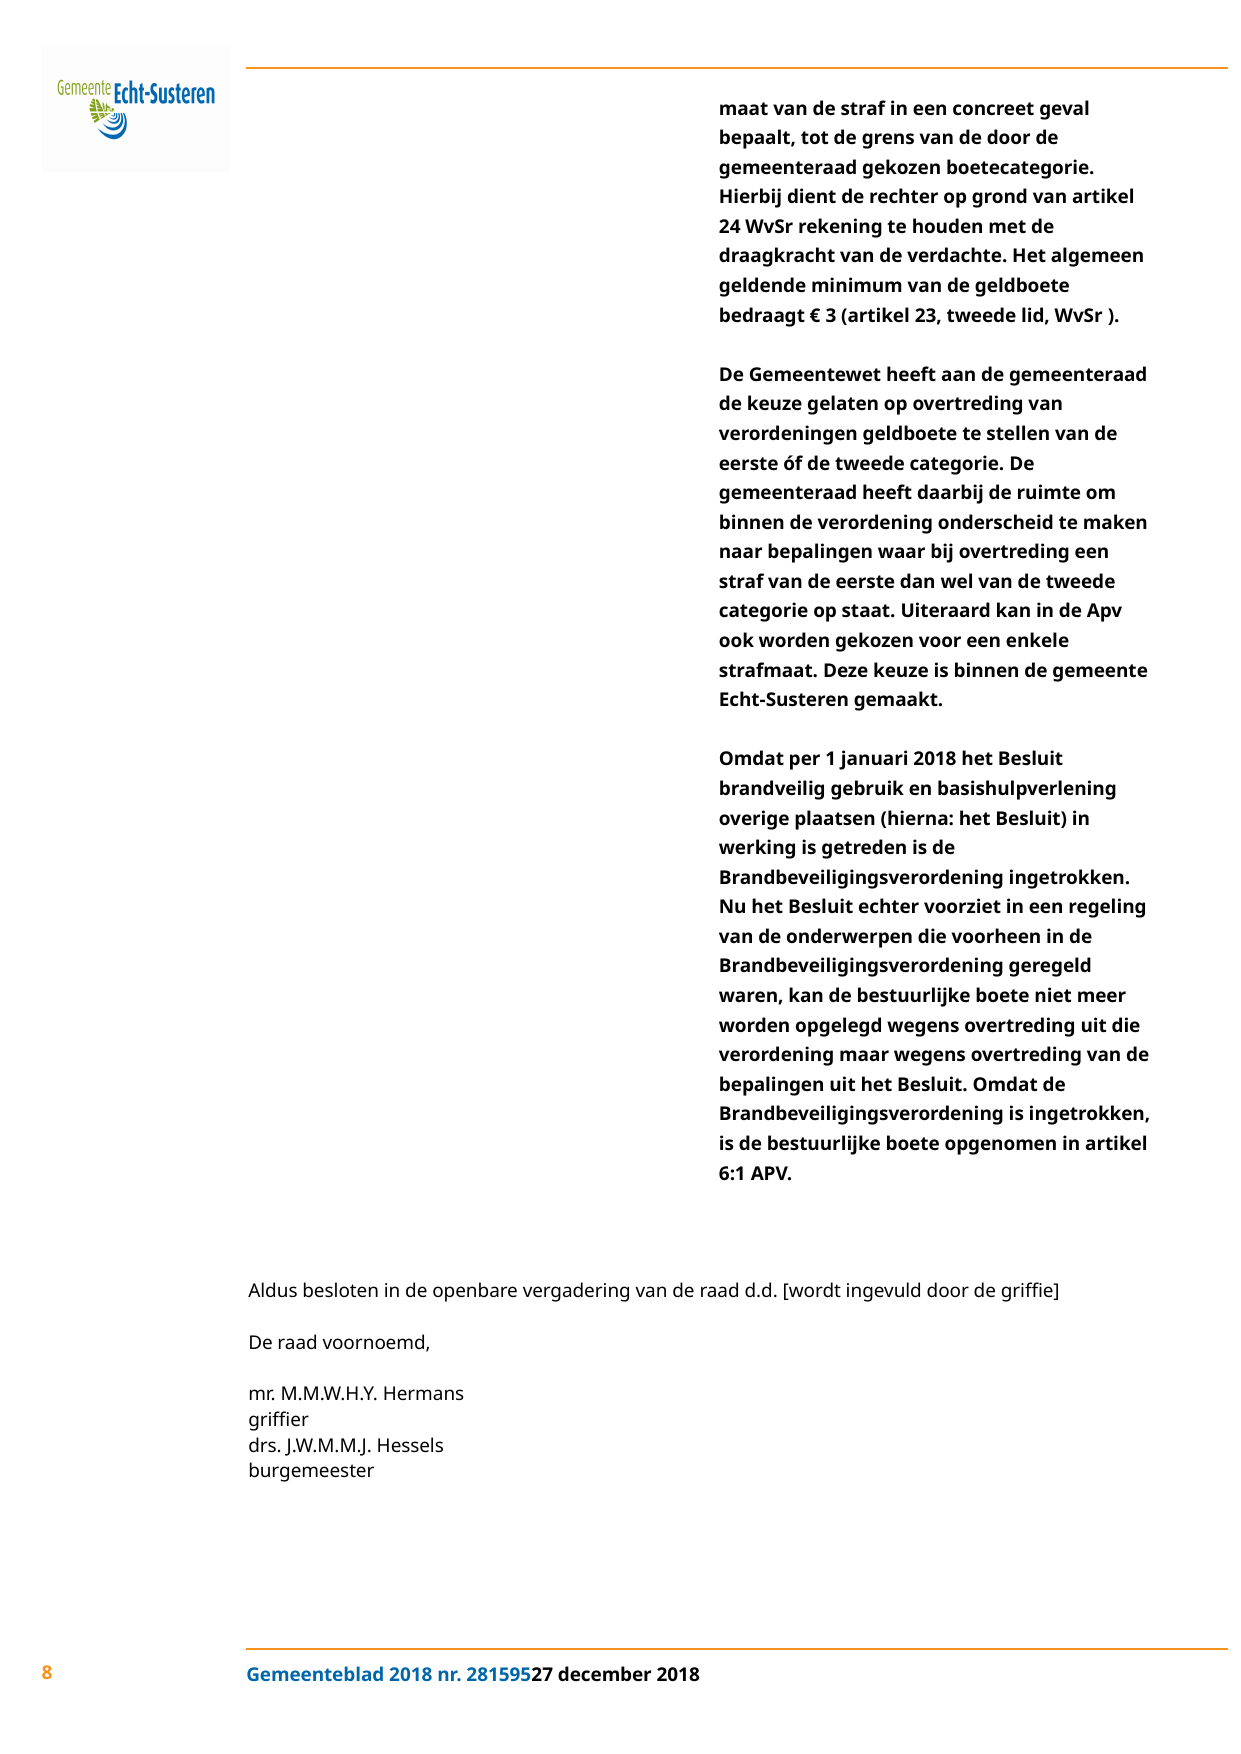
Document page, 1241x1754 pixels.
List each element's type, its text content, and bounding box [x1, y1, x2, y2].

text griffier [248, 1406, 1152, 1432]
text mr. M.M.W.H.Y. Hermans [248, 1380, 1152, 1406]
text De raad voornoemd, [248, 1329, 1152, 1355]
text Aldus besloten in de openbare vergadering van de raad d.d. [wordt ingevuld door de griffie] [248, 1277, 1152, 1303]
text drs. J.W.M.M.J. Hessels [248, 1432, 1152, 1458]
table_cell maat van de straf in een concreet geval bepaalt, tot de grens van de door de gemeenteraad gekozen boetecategorie. Hierbij dient de rechter op grond van artikel 24 WvSr rekening te houden met de draagkracht van de verdachte. Het algemeen geldende minimum van de geldboete bedraagt € 3 (artikel 23, tweede lid, WvSr ). De Gemeentewet heeft aan de gemeenteraad de keuze gelaten op overtreding van verordeningen geldboete te stellen van de eerste óf de tweede categorie. De gemeenteraad heeft daarbij de ruimte om binnen de verordening onderscheid te maken naar bepalingen waar bij overtreding een straf van de eerste dan wel van de tweede categorie op staat. Uiteraard kan in de Apv ook worden gekozen voor een enkele strafmaat. Deze keuze is binnen de gemeente Echt-Susteren gemaakt. Omdat per 1 januari 2018 het Besluit brandveilig gebruik en basishulpverlening overige plaatsen (hierna: het Besluit) in werking is getreden is de Brandbeveiligingsverordening ingetrokken. Nu het Besluit echter voorziet in een regeling van de onderwerpen die voorheen in de Brandbeveiligingsverordening geregeld waren, kan de bestuurlijke boete niet meer worden opgelegd wegens overtreding uit die verordening maar wegens overtreding van de bepalingen uit het Besluit. Omdat de Brandbeveiligingsverordening is ingetrokken, is de bestuurlijke boete opgenomen in artikel 6:1 APV. [719, 95, 1152, 1245]
picture [41, 47, 231, 172]
text burgemeester [248, 1458, 1152, 1483]
table_cell [248, 95, 719, 1245]
